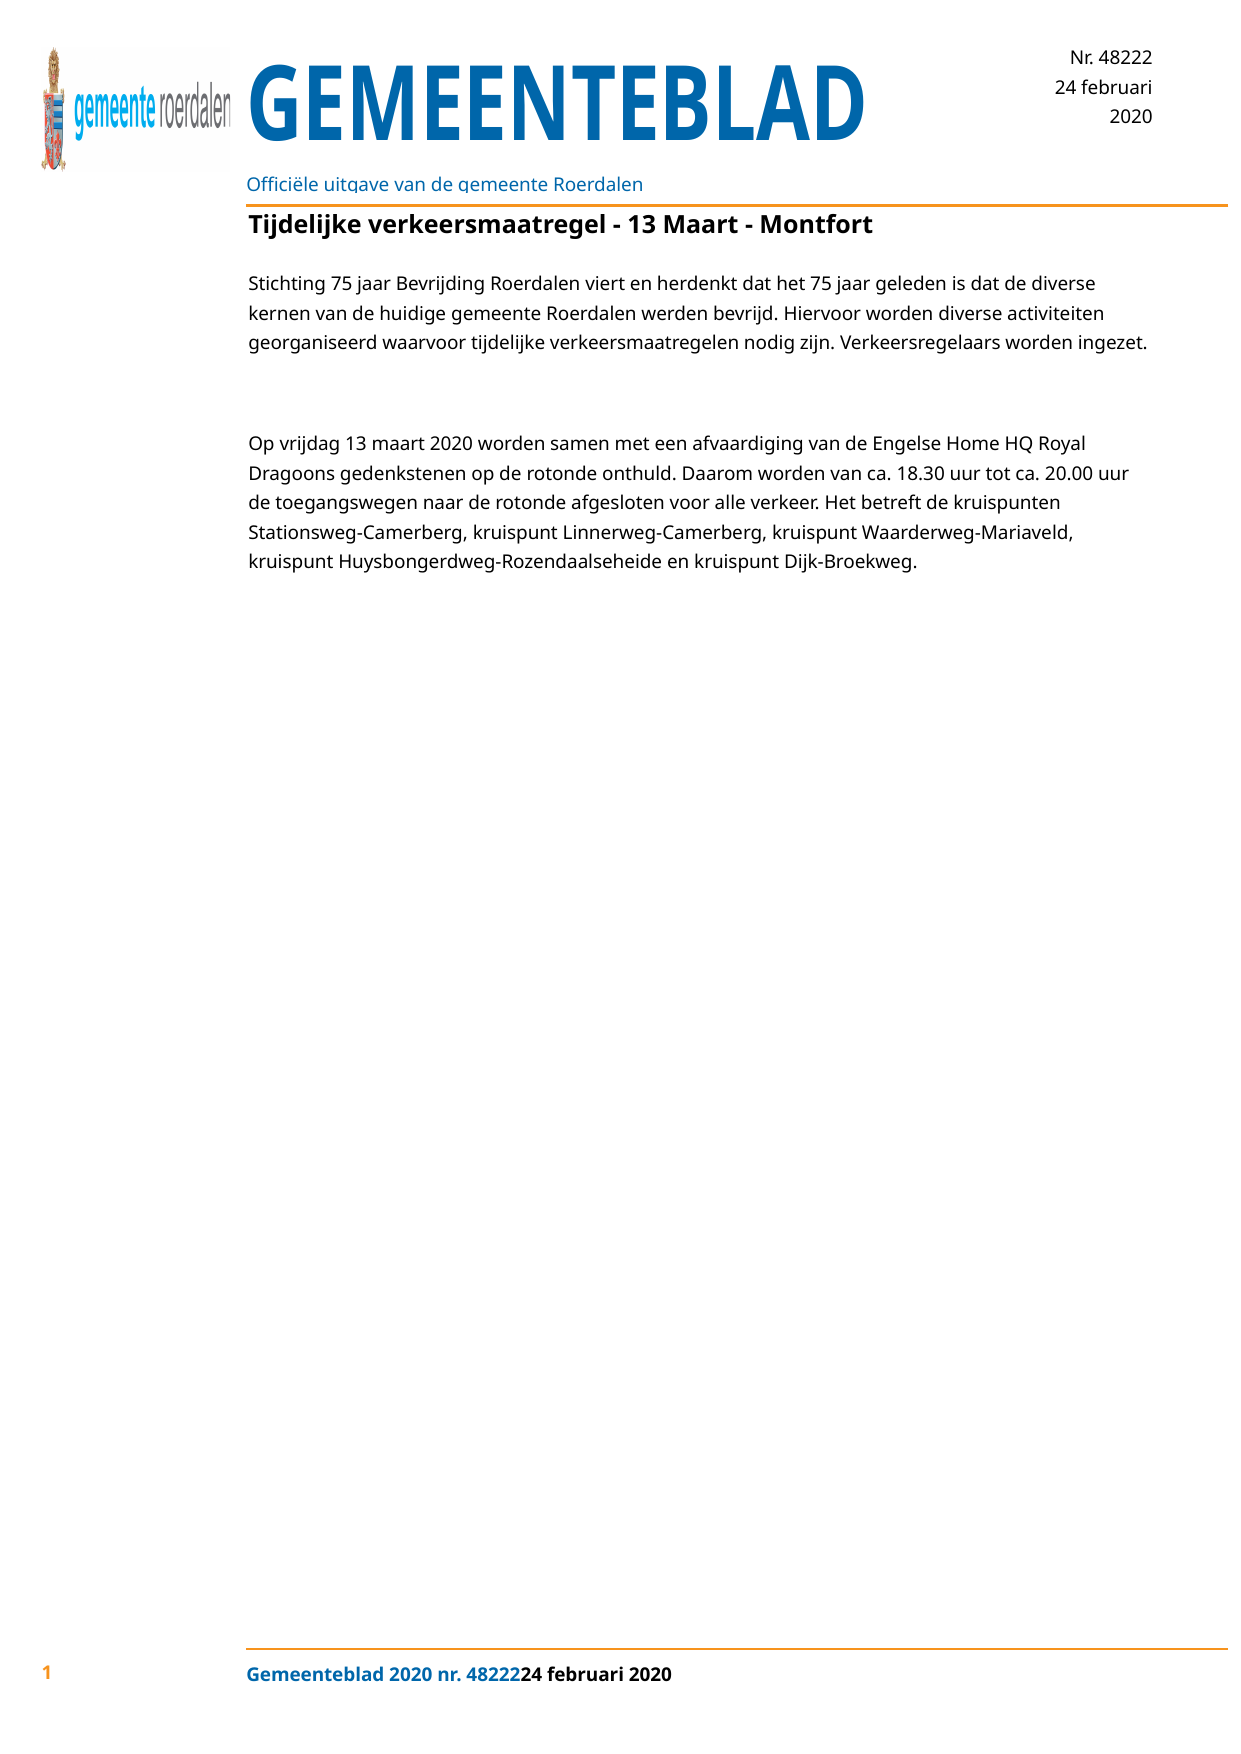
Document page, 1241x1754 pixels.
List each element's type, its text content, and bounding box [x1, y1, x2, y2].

text Op vrijdag 13 maart 2020 worden samen met een afvaardiging van de Engelse Home HQ Royal Dragoons gedenkstenen op de rotonde onthuld. Daarom worden van ca. 18.30 uur tot ca. 20.00 uur de toegangswegen naar de rotonde afgesloten voor alle verkeer. Het betreft de kruispunten Stationsweg-Camerberg, kruispunt Linnerweg-Camerberg, kruispunt Waarderweg-Mariaveld, kruispunt Huysbongerdweg-Rozendaalseheide en kruispunt Dijk-Broekweg. [248, 430, 1152, 574]
text Stichting 75 jaar Bevrijding Roerdalen viert en herdenkt dat het 75 jaar geleden is dat de diverse kernen van de huidige gemeente Roerdalen werden bevrijd. Hiervoor worden diverse activiteiten georganiseerd waarvoor tijdelijke verkeersmaatregelen nodig zijn. Verkeersregelaars worden ingezet. [248, 270, 1152, 355]
picture [41, 47, 231, 172]
text Tijdelijke verkeersmaatregel - 13 Maart - Montfort [248, 207, 1152, 241]
